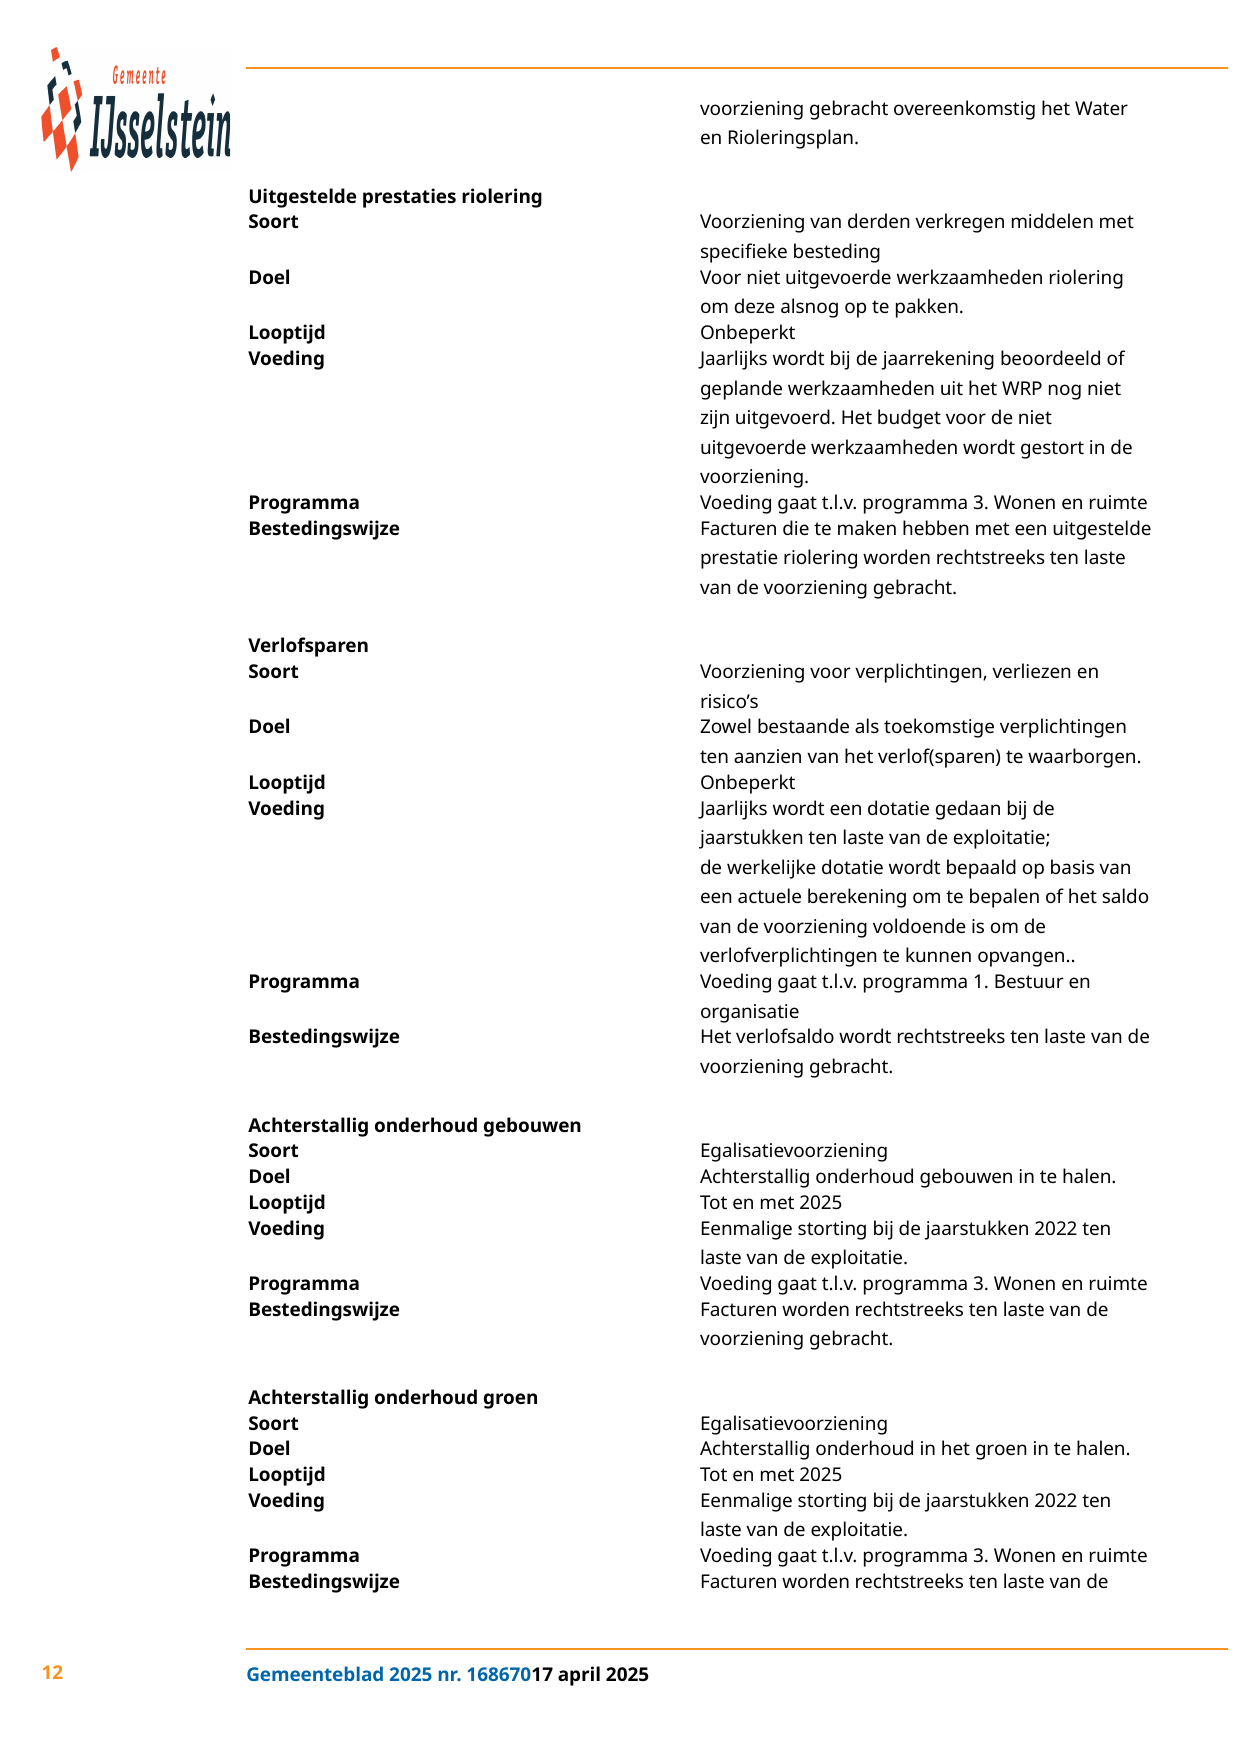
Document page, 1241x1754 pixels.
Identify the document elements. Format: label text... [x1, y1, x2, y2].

table_cell Voeding gaat t.l.v. programma 3. Wonen en ruimte [700, 1543, 1152, 1568]
table_cell Soort [248, 209, 700, 264]
table_header Verlofsparen [248, 633, 1152, 658]
table_cell Programma [248, 489, 700, 515]
table_cell Programma [248, 969, 700, 1024]
table_cell Programma [248, 1270, 700, 1296]
table_cell Het verlofsaldo wordt rechtstreeks ten laste van de voorziening gebracht. [700, 1024, 1152, 1079]
table_cell Bestedingswijze [248, 1568, 700, 1594]
table_cell Looptijd [248, 1189, 700, 1215]
table_cell Voeding [248, 1215, 700, 1270]
table_cell Soort [248, 1138, 700, 1163]
table_cell Jaarlijks wordt een dotatie gedaan bij de jaarstukken ten laste van de exploitatie; de werkelijke dotatie wordt bepaald op basis van een actuele berekening om te bepalen of het saldo van de voorziening voldoende is om de verlofverplichtingen te kunnen opvangen.. [700, 795, 1152, 968]
table_cell Voorziening van derden verkregen middelen met specifieke besteding [700, 209, 1152, 264]
table_cell Looptijd [248, 1461, 700, 1487]
table_cell Egalisatievoorziening [700, 1410, 1152, 1436]
table_cell Onbeperkt [700, 319, 1152, 345]
table_cell Doel [248, 264, 700, 319]
table_cell Onbeperkt [700, 769, 1152, 795]
table_cell Voor niet uitgevoerde werkzaamheden riolering om deze alsnog op te pakken. [700, 264, 1152, 319]
table_cell Jaarlijks wordt bij de jaarrekening beoordeeld of geplande werkzaamheden uit het WRP nog niet zijn uitgevoerd. Het budget voor de niet uitgevoerde werkzaamheden wordt gestort in de voorziening. [700, 345, 1152, 489]
picture [41, 47, 231, 172]
table_cell Facturen die te maken hebben met een uitgestelde prestatie riolering worden rechtstreeks ten laste van de voorziening gebracht. [700, 515, 1152, 600]
table_cell Doel [248, 1164, 700, 1189]
table_cell Voorziening voor verplichtingen, verliezen en risico’s [700, 659, 1152, 714]
table_cell Eenmalige storting bij de jaarstukken 2022 ten laste van de exploitatie. [700, 1487, 1152, 1542]
table_cell Bestedingswijze [248, 515, 700, 600]
table_cell Zowel bestaande als toekomstige verplichtingen ten aanzien van het verlof(sparen) te waarborgen. [700, 714, 1152, 769]
table_header Achterstallig onderhoud gebouwen [248, 1112, 1152, 1138]
table_cell [248, 95, 700, 150]
table_header Uitgestelde prestaties riolering [248, 183, 1152, 209]
table_cell Eenmalige storting bij de jaarstukken 2022 ten laste van de exploitatie. [700, 1215, 1152, 1270]
table_cell Doel [248, 1436, 700, 1461]
table_cell Voeding [248, 1487, 700, 1542]
table_cell Doel [248, 714, 700, 769]
table_cell Looptijd [248, 319, 700, 345]
table_cell Facturen worden rechtstreeks ten laste van de voorziening gebracht. [700, 1296, 1152, 1351]
table_cell Voeding gaat t.l.v. programma 1. Bestuur en organisatie [700, 969, 1152, 1024]
table_cell Voeding [248, 795, 700, 968]
table_cell Soort [248, 1410, 700, 1436]
table_cell Soort [248, 659, 700, 714]
table_cell Facturen worden rechtstreeks ten laste van de [700, 1568, 1152, 1594]
table_cell Achterstallig onderhoud gebouwen in te halen. [700, 1164, 1152, 1189]
table_cell voorziening gebracht overeenkomstig het Water en Rioleringsplan. [700, 95, 1152, 150]
table_cell Looptijd [248, 769, 700, 795]
table_cell Egalisatievoorziening [700, 1138, 1152, 1163]
table_cell Programma [248, 1543, 700, 1568]
table_cell Voeding [248, 345, 700, 489]
table_cell Bestedingswijze [248, 1024, 700, 1079]
table_cell Tot en met 2025 [700, 1189, 1152, 1215]
table_cell Voeding gaat t.l.v. programma 3. Wonen en ruimte [700, 1270, 1152, 1296]
table_header Achterstallig onderhoud groen [248, 1384, 1152, 1410]
table_cell Achterstallig onderhoud in het groen in te halen. [700, 1436, 1152, 1461]
table_cell Bestedingswijze [248, 1296, 700, 1351]
table_cell Tot en met 2025 [700, 1461, 1152, 1487]
table_cell Voeding gaat t.l.v. programma 3. Wonen en ruimte [700, 489, 1152, 515]
